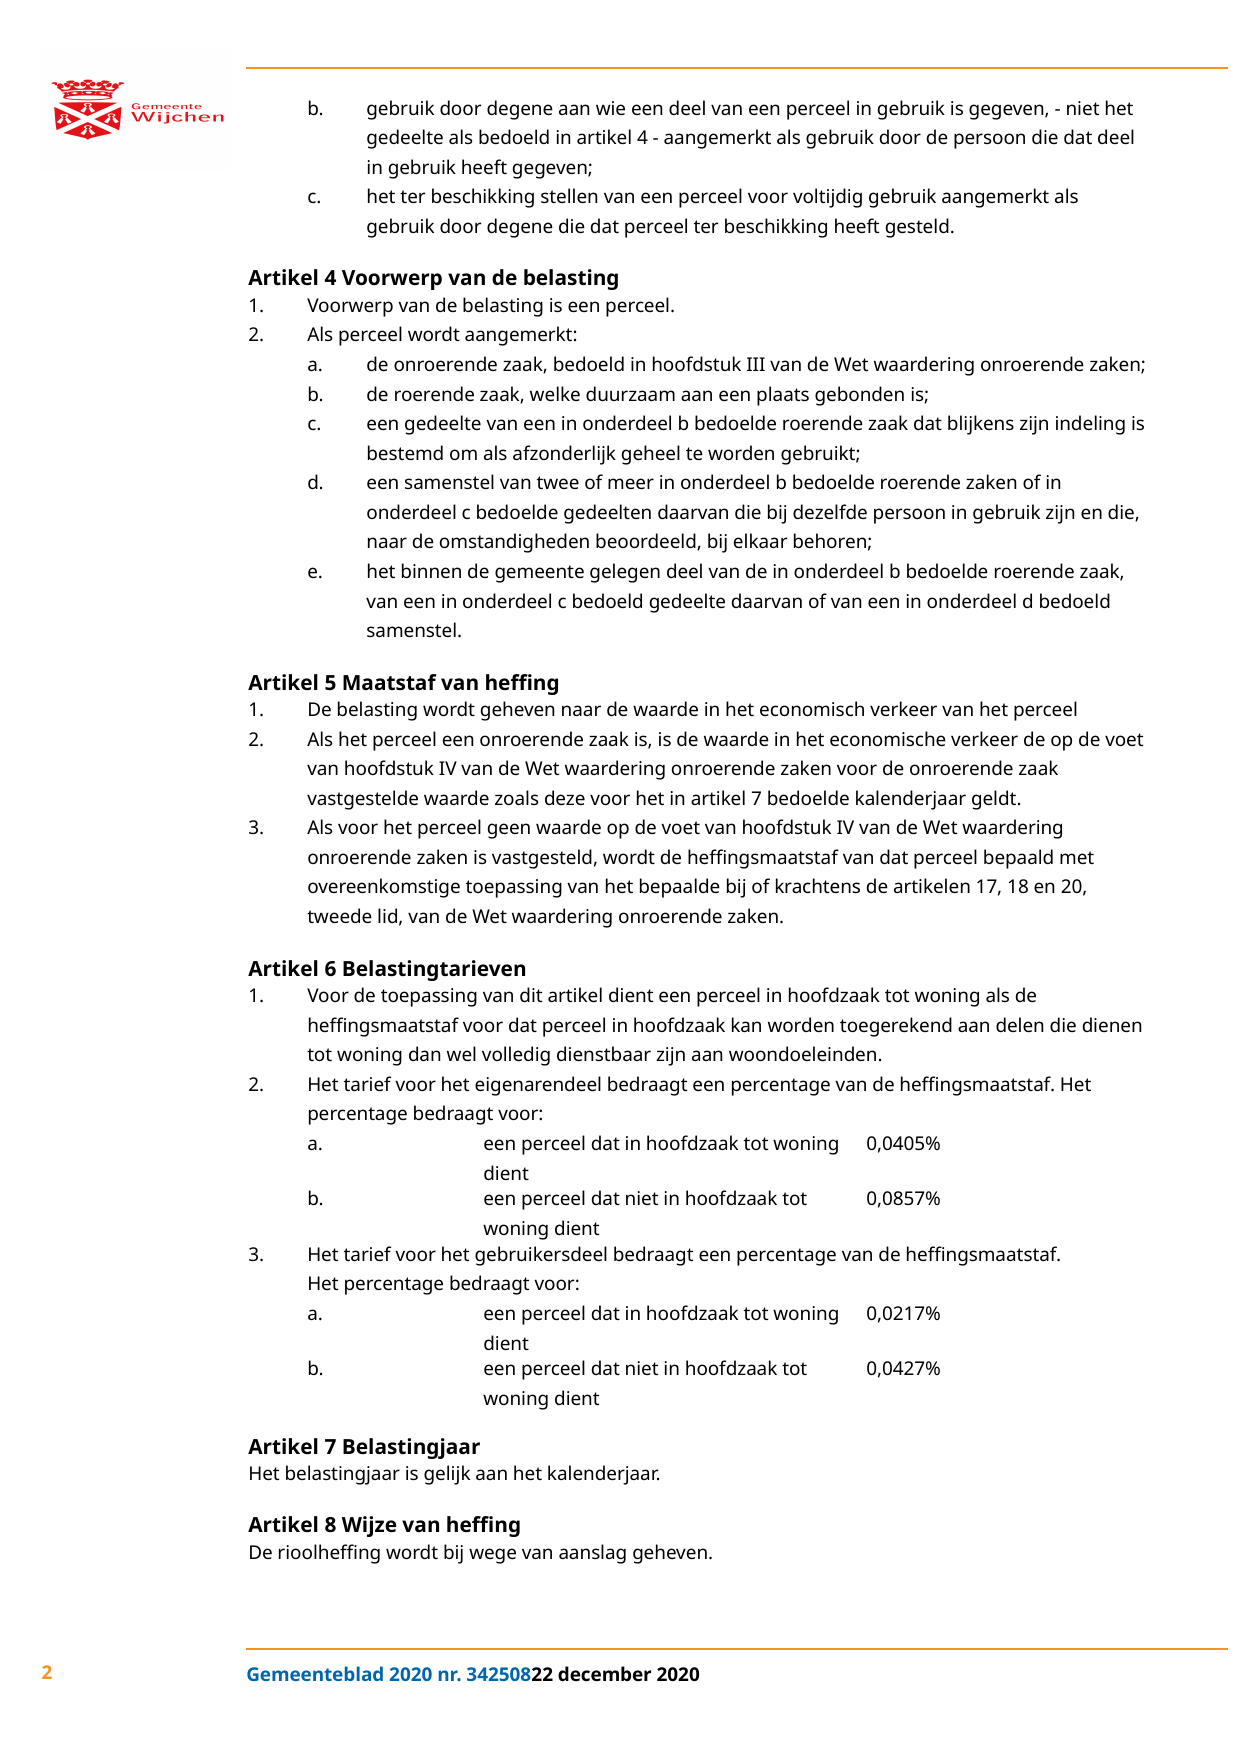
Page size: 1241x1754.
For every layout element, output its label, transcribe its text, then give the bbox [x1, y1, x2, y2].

list het ter beschikking stellen van een perceel voor voltijdig gebruik aangemerkt als gebruik door degene die dat perceel ter beschikking heeft gesteld. [307, 183, 1152, 239]
table_cell 0,0857% [866, 1186, 1211, 1241]
list Het tarief voor het eigenarendeel bedraagt een percentage van de heffingsmaatstaf. Het percentage bedraagt voor: [248, 1071, 1152, 1126]
list Als voor het perceel geen waarde op de voet van hoofdstuk IV van de Wet waardering onroerende zaken is vastgesteld, wordt de heffingsmaatstaf van dat perceel bepaald met overeenkomstige toepassing van het bepaalde bij of krachtens de artikelen 17, 18 en 20, tweede lid, van de Wet waardering onroerende zaken. [248, 814, 1152, 929]
list een gedeelte van een in onderdeel b bedoelde roerende zaak dat blijkens zijn indeling is bestemd om als afzonderlijk geheel te worden gebruikt; [307, 410, 1152, 466]
table_header een perceel dat in hoofdzaak tot woning dient [483, 1300, 866, 1356]
list de roerende zaak, welke duurzaam aan een plaats gebonden is; [307, 381, 1152, 406]
list Voor de toepassing van dit artikel dient een perceel in hoofdzaak tot woning als de heffingsmaatstaf voor dat perceel in hoofdzaak kan worden toegerekend aan delen die dienen tot woning dan wel volledig dienstbaar zijn aan woondoeleinden. [248, 982, 1152, 1067]
table_cell 0,0427% [866, 1356, 1211, 1411]
text Artikel 6 Belastingtarieven [248, 954, 1152, 982]
list een samenstel van twee of meer in onderdeel b bedoelde roerende zaken of in onderdeel c bedoelde gedeelten daarvan die bij dezelfde persoon in gebruik zijn en die, naar de omstandigheden beoordeeld, bij elkaar behoren; [307, 469, 1152, 554]
text De rioolheffing wordt bij wege van aanslag geheven. [248, 1539, 1152, 1565]
list Als perceel wordt aangemerkt: [248, 322, 1152, 347]
list het binnen de gemeente gelegen deel van de in onderdeel b bedoelde roerende zaak, van een in onderdeel c bedoeld gedeelte daarvan of van een in onderdeel d bedoeld samenstel. [307, 558, 1152, 643]
list Het percentage bedraagt voor: [248, 1271, 1152, 1296]
table_header a. [307, 1300, 483, 1356]
text Artikel 4 Voorwerp van de belasting [248, 263, 1152, 292]
list Als het perceel een onroerende zaak is, is de waarde in het economische verkeer de op de voet van hoofdstuk IV van de Wet waardering onroerende zaken voor de onroerende zaak vastgestelde waarde zoals deze voor het in artikel 7 bedoelde kalenderjaar geldt. [248, 726, 1152, 811]
text Artikel 8 Wijze van heffing [248, 1511, 1152, 1539]
list gebruik door degene aan wie een deel van een perceel in gebruik is gegeven, - niet het gedeelte als bedoeld in artikel 4 - aangemerkt als gebruik door de persoon die dat deel in gebruik heeft gegeven; [307, 95, 1152, 180]
table_header 0,0217% [866, 1300, 1211, 1356]
table_cell een perceel dat niet in hoofdzaak tot woning dient [483, 1356, 866, 1411]
list De belasting wordt geheven naar de waarde in het economisch verkeer van het perceel [248, 696, 1152, 722]
table_header 0,0405% [866, 1130, 1211, 1186]
list Voorwerp van de belasting is een perceel. [248, 292, 1152, 318]
table_cell b. [307, 1186, 483, 1241]
list Het tarief voor het gebruikersdeel bedraagt een percentage van de heffingsmaatstaf. [248, 1241, 1152, 1267]
table_header een perceel dat in hoofdzaak tot woning dient [483, 1130, 866, 1186]
text Artikel 5 Maatstaf van heffing [248, 668, 1152, 696]
table_cell b. [307, 1356, 483, 1411]
picture [41, 47, 231, 172]
text Artikel 7 Belastingjaar [248, 1432, 1152, 1460]
list de onroerende zaak, bedoeld in hoofdstuk III van de Wet waardering onroerende zaken; [307, 351, 1152, 377]
text Het belastingjaar is gelijk aan het kalenderjaar. [248, 1460, 1152, 1486]
table_header a. [307, 1130, 483, 1186]
table_cell een perceel dat niet in hoofdzaak tot woning dient [483, 1186, 866, 1241]
